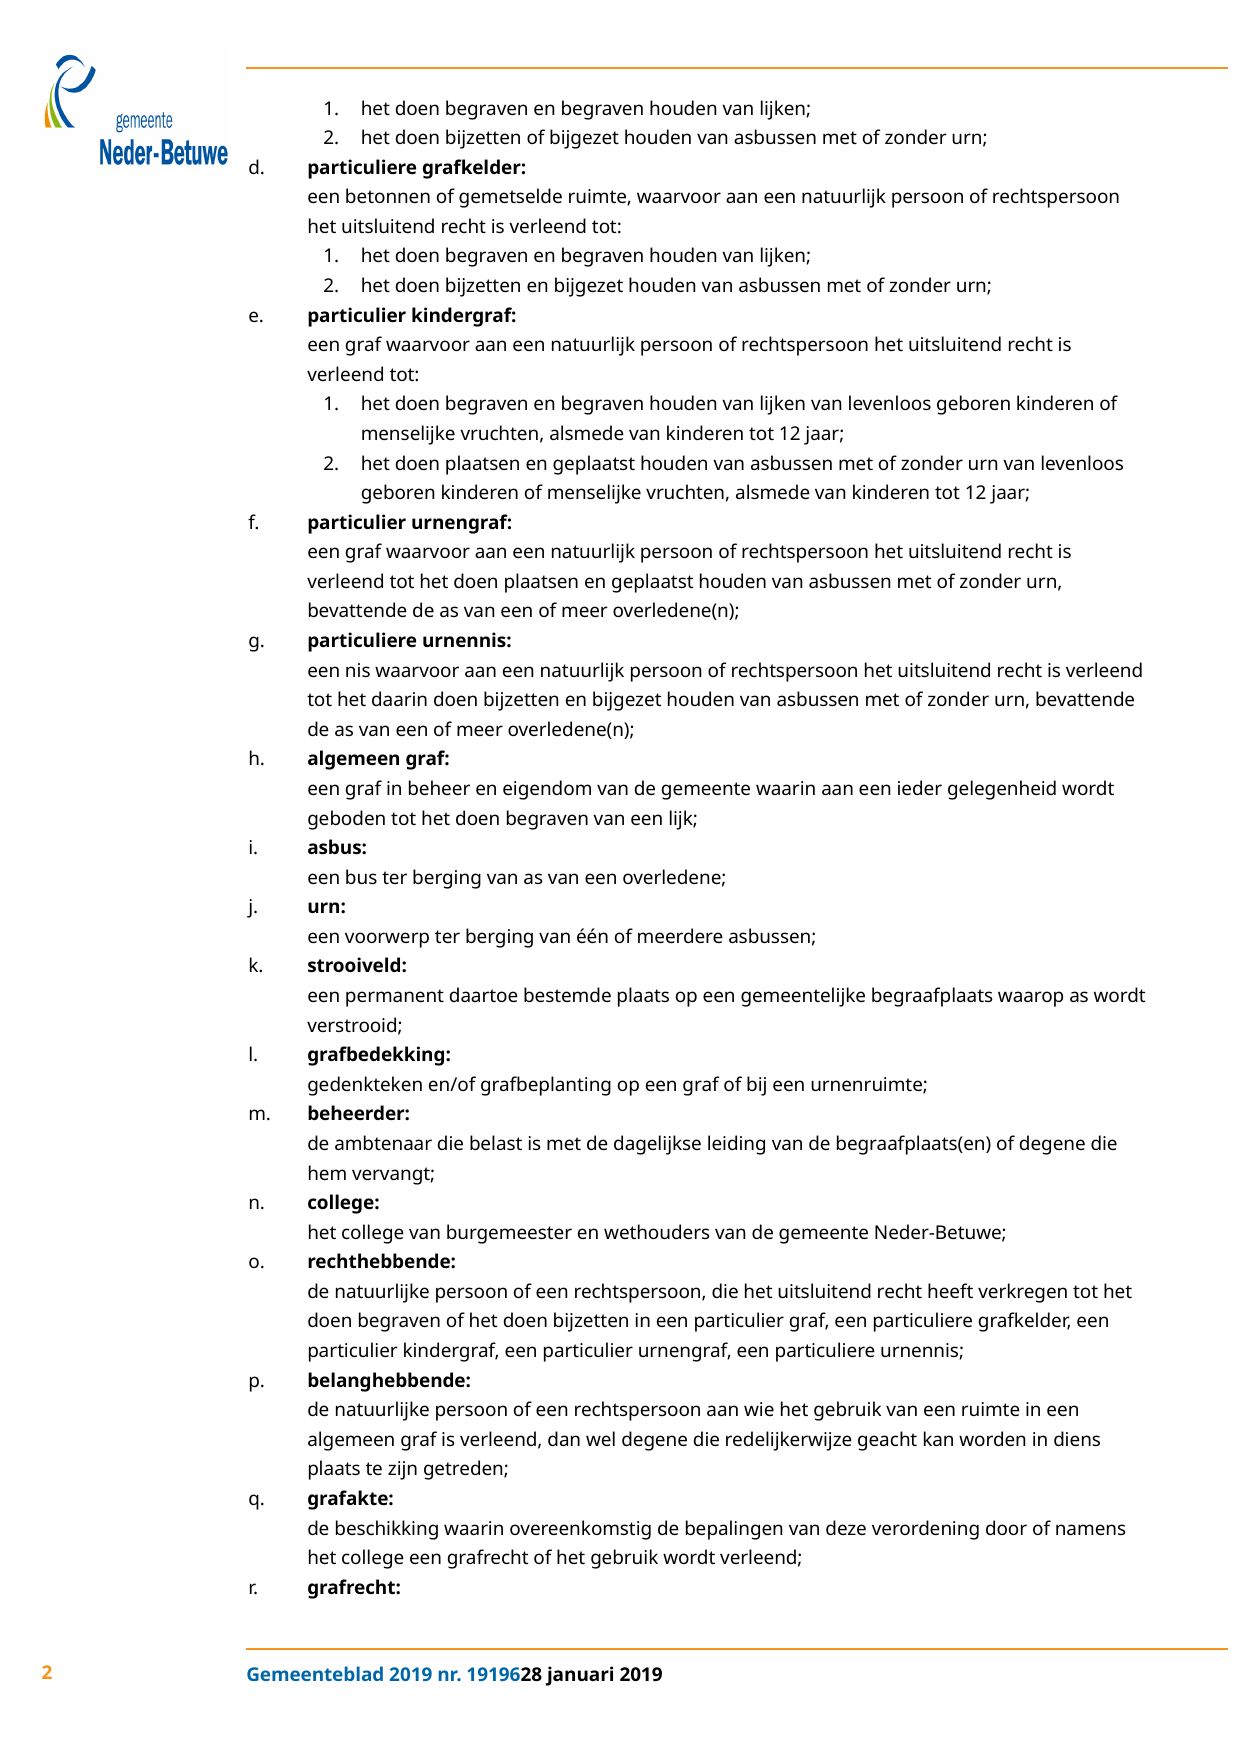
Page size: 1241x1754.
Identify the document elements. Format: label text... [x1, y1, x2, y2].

list belanghebbende: [248, 1367, 1152, 1393]
list grafbedekking: [248, 1041, 1152, 1067]
list particuliere grafkelder: [248, 154, 1152, 180]
list strooiveld: [248, 953, 1152, 978]
list het doen begraven en begraven houden van lijken; [323, 243, 1152, 268]
list een graf waarvoor aan een natuurlijk persoon of rechtspersoon het uitsluitend recht is verleend tot het doen plaatsen en geplaatst houden van asbussen met of zonder urn, bevattende de as van een of meer overledene(n); [248, 538, 1152, 623]
list het doen bijzetten of bijgezet houden van asbussen met of zonder urn; [323, 124, 1152, 150]
list college: [248, 1189, 1152, 1215]
list een permanent daartoe bestemde plaats op een gemeentelijke begraafplaats waarop as wordt verstrooid; [248, 982, 1152, 1038]
list het doen begraven en begraven houden van lijken van levenloos geboren kinderen of menselijke vruchten, alsmede van kinderen tot 12 jaar; [323, 391, 1152, 446]
list particulier kindergraf: [248, 302, 1152, 328]
list beheerder: [248, 1101, 1152, 1126]
list urn: [248, 893, 1152, 919]
list het college van burgemeester en wethouders van de gemeente Neder-Betuwe; [248, 1219, 1152, 1245]
list asbus: [248, 834, 1152, 860]
list rechthebbende: [248, 1248, 1152, 1274]
list algemeen graf: [248, 746, 1152, 771]
list gedenkteken en/of grafbeplanting op een graf of bij een urnenruimte; [248, 1071, 1152, 1097]
list een betonnen of gemetselde ruimte, waarvoor aan een natuurlijk persoon of rechtspersoon het uitsluitend recht is verleend tot: [248, 183, 1152, 239]
list een bus ter berging van as van een overledene; [248, 864, 1152, 890]
list de natuurlijke persoon of een rechtspersoon aan wie het gebruik van een ruimte in een algemeen graf is verleend, dan wel degene die redelijkerwijze geacht kan worden in diens plaats te zijn getreden; [248, 1396, 1152, 1481]
list particulier urnengraf: [248, 509, 1152, 535]
list particuliere urnennis: [248, 627, 1152, 653]
list de natuurlijke persoon of een rechtspersoon, die het uitsluitend recht heeft verkregen tot het doen begraven of het doen bijzetten in een particulier graf, een particuliere grafkelder, een particulier kindergraf, een particulier urnengraf, een particuliere urnennis; [248, 1278, 1152, 1363]
list de ambtenaar die belast is met de dagelijkse leiding van de begraafplaats(en) of degene die hem vervangt; [248, 1130, 1152, 1186]
list een voorwerp ter berging van één of meerdere asbussen; [248, 923, 1152, 949]
list een graf in beheer en eigendom van de gemeente waarin aan een ieder gelegenheid wordt geboden tot het doen begraven van een lijk; [248, 775, 1152, 831]
list het doen begraven en begraven houden van lijken; [323, 95, 1152, 121]
list een graf waarvoor aan een natuurlijk persoon of rechtspersoon het uitsluitend recht is verleend tot: [248, 331, 1152, 387]
list het doen plaatsen en geplaatst houden van asbussen met of zonder urn van levenloos geboren kinderen of menselijke vruchten, alsmede van kinderen tot 12 jaar; [323, 450, 1152, 505]
picture [41, 47, 231, 172]
list het doen bijzetten en bijgezet houden van asbussen met of zonder urn; [323, 272, 1152, 298]
list grafakte: [248, 1485, 1152, 1511]
list een nis waarvoor aan een natuurlijk persoon of rechtspersoon het uitsluitend recht is verleend tot het daarin doen bijzetten en bijgezet houden van asbussen met of zonder urn, bevattende de as van een of meer overledene(n); [248, 657, 1152, 742]
list grafrecht: [248, 1574, 1152, 1600]
list de beschikking waarin overeenkomstig de bepalingen van deze verordening door of namens het college een grafrecht of het gebruik wordt verleend; [248, 1515, 1152, 1570]
